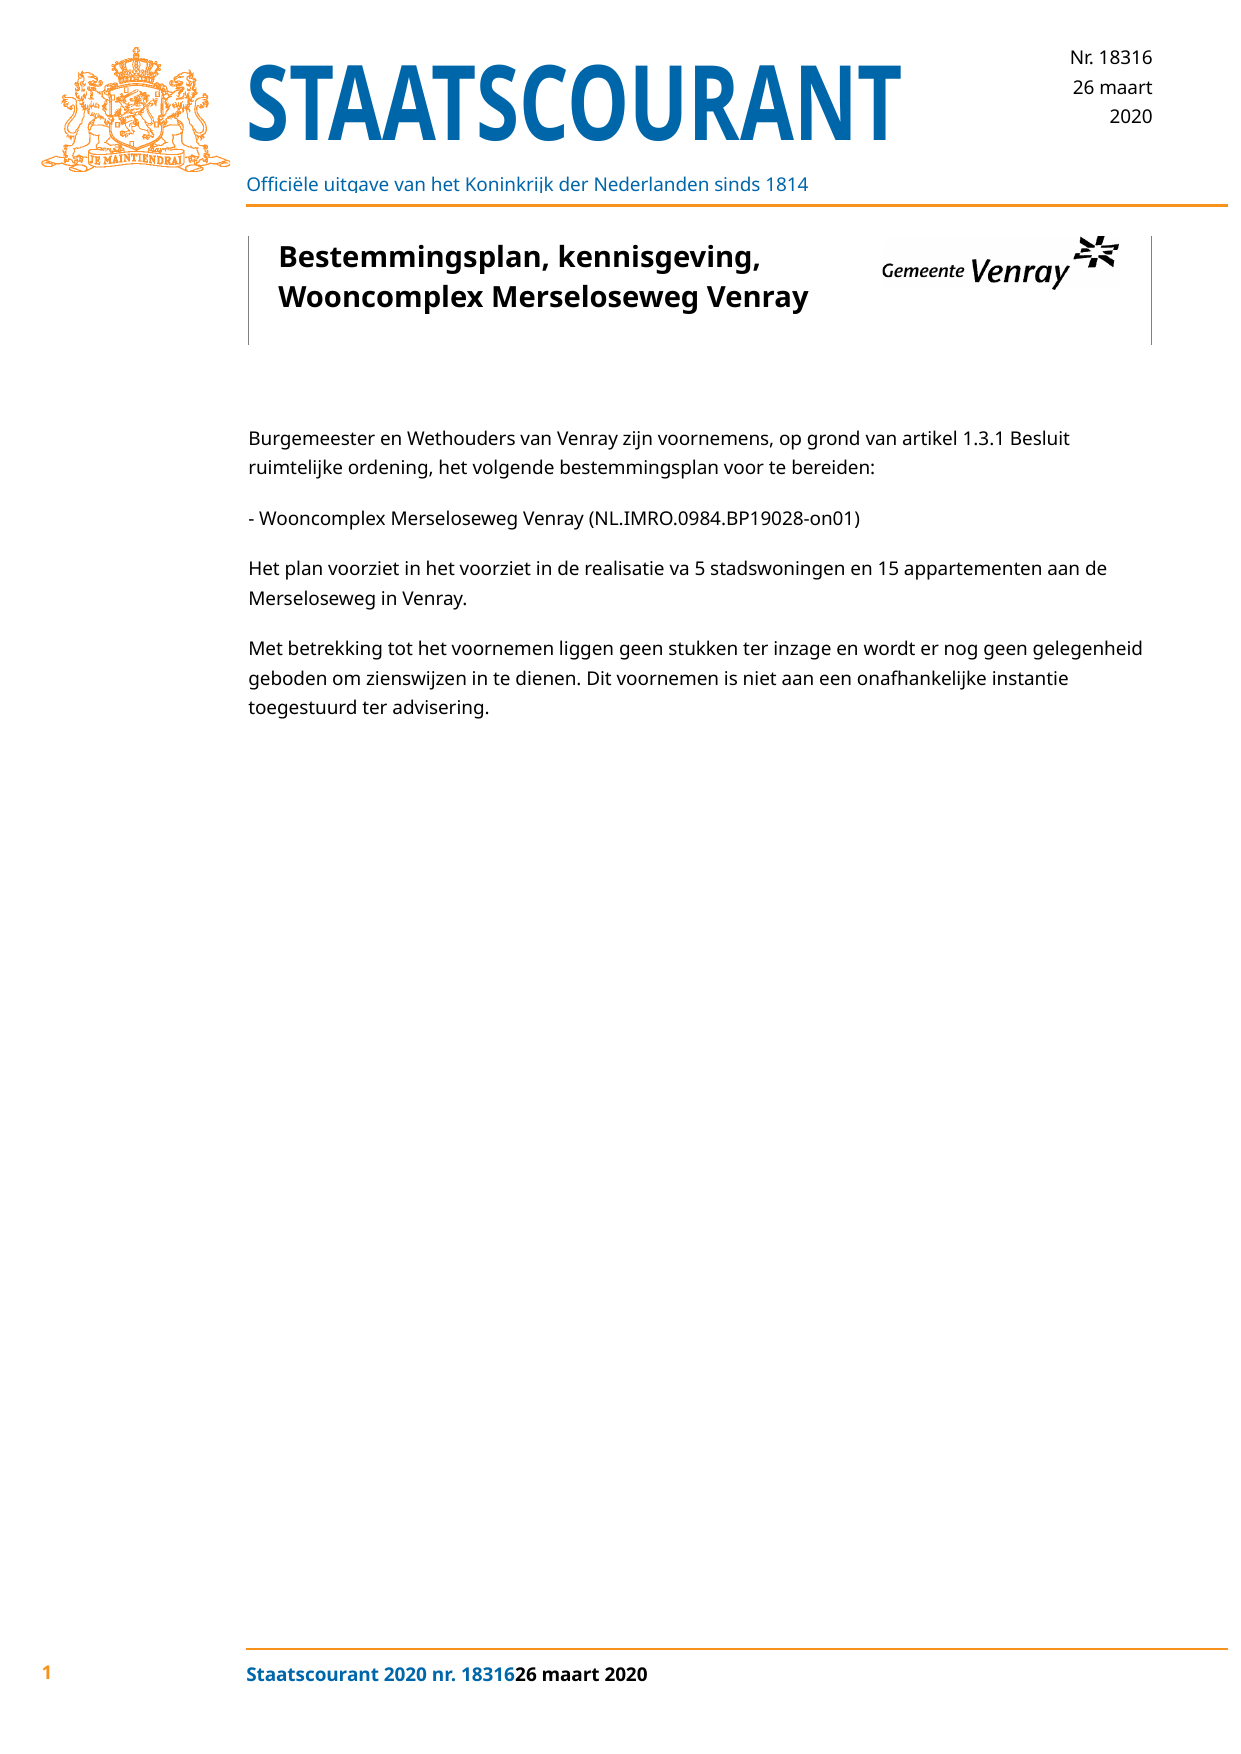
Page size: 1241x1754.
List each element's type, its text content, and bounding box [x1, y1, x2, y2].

table_header [850, 236, 1151, 345]
text Het plan voorziet in het voorziet in de realisatie va 5 stadswoningen en 15 appartementen aan de Merseloseweg in Venray. [248, 555, 1152, 610]
text Burgemeester en Wethouders van Venray zijn voornemens, op grond van artikel 1.3.1 Besluit ruimtelijke ordening, het volgende bestemmingsplan voor te bereiden: [248, 425, 1152, 480]
picture [882, 236, 1119, 290]
text Met betrekking tot het voornemen liggen geen stukken ter inzage en wordt er nog geen gelegenheid geboden om zienswijzen in te dienen. Dit voornemen is niet aan een onafhankelijke instantie toegestuurd ter advisering. [248, 635, 1152, 720]
text - Wooncomplex Merseloseweg Venray (NL.IMRO.0984.BP19028-on01) [248, 505, 1152, 530]
picture [41, 47, 231, 172]
table_header Bestemmingsplan, kennisgeving, Wooncomplex Merseloseweg Venray [249, 236, 850, 345]
